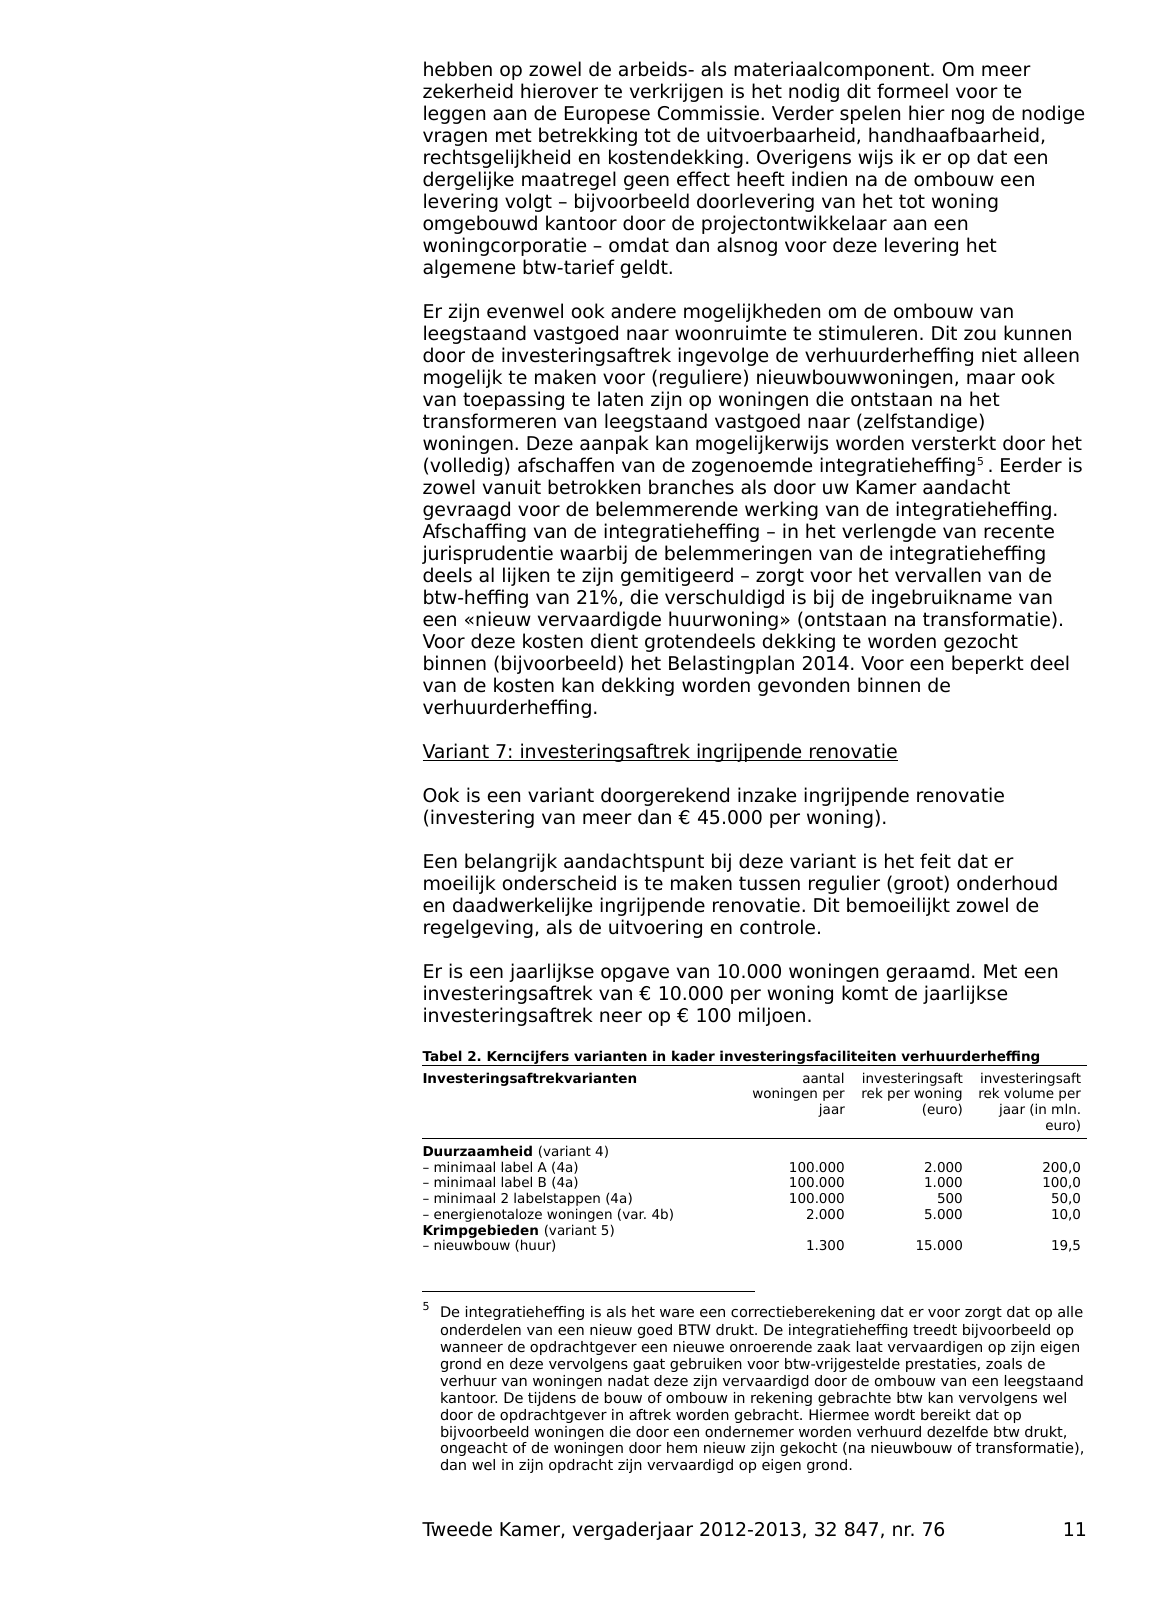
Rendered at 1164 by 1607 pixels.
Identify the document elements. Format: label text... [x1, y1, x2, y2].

table_cell 100.000 [732, 1160, 850, 1175]
table_cell 2.000 [732, 1207, 850, 1222]
table_cell 100.000 [732, 1191, 850, 1207]
table_cell [850, 1223, 968, 1238]
text Ook is een variant doorgerekend inzake ingrijpende renovatie (investering van meer dan € 45.000 per woning). [422, 785, 1087, 829]
table_cell 500 [850, 1191, 968, 1207]
text hebben op zowel de arbeids- als materiaalcomponent. Om meer zekerheid hierover te verkrijgen is het nodig dit formeel voor te leggen aan de Europese Commissie. Verder spelen hier nog de nodige vragen met betrekking tot de uitvoerbaarheid, handhaafbaarheid, rechtsgelijkheid en kostendekking. Overigens wijs ik er op dat een dergelijke maatregel geen effect heeft indien na de ombouw een levering volgt – bijvoorbeeld doorlevering van het tot woning omgebouwd kantoor door de projectontwikkelaar aan een woningcorporatie – omdat dan alsnog voor deze levering het algemene btw-tarief geldt. [422, 59, 1087, 279]
subtitle Variant 7: investeringsaftrek ingrijpende renovatie [422, 741, 1087, 763]
table_cell 100.000 [732, 1175, 850, 1191]
table_cell – minimaal 2 labelstappen (4a) [422, 1191, 732, 1207]
text De integratieheffing is als het ware een correctieberekening dat er voor zorgt dat op alle onderdelen van een nieuw goed BTW drukt. De integratieheffing treedt bijvoorbeeld op wanneer de opdrachtgever een nieuwe onroerende zaak laat vervaardigen op zijn eigen grond en deze vervolgens gaat gebruiken voor btw-vrijgestelde prestaties, zoals de verhuur van woningen nadat deze zijn vervaardigd door de ombouw van een leegstaand kantoor. De tijdens de bouw of ombouw in rekening gebrachte btw kan vervolgens wel door de opdrachtgever in aftrek worden gebracht. Hiermee wordt bereikt dat op bijvoorbeeld woningen die door een ondernemer worden verhuurd dezelfde btw drukt, ongeacht of de woningen door hem nieuw zijn gekocht (na nieuwbouw of transformatie), dan wel in zijn opdracht zijn vervaardigd op eigen grond. [422, 1300, 1087, 1474]
table_cell 15.000 [850, 1238, 968, 1254]
table_cell [969, 1223, 1087, 1238]
table_cell Duurzaamheid (variant 4) [422, 1139, 732, 1159]
table_cell – minimaal label A (4a) [422, 1160, 732, 1175]
table_cell [732, 1139, 850, 1159]
table_cell [850, 1139, 968, 1159]
table_cell aantal woningen per jaar [732, 1066, 850, 1138]
text Er zijn evenwel ook andere mogelijkheden om de ombouw van leegstaand vastgoed naar woonruimte te stimuleren. Dit zou kunnen door de investeringsaftrek ingevolge de verhuurderheffing niet alleen mogelijk te maken voor (reguliere) nieuwbouwwoningen, maar ook van toepassing te laten zijn op woningen die ontstaan na het transformeren van leegstaand vastgoed naar (zelfstandige) woningen. Deze aanpak kan mogelijkerwijs worden versterkt door het (volledig) afschaffen van de zogenoemde integratieheffing. Eerder is zowel vanuit betrokken branches als door uw Kamer aandacht gevraagd voor de belemmerende werking van de integratieheffing. Afschaffing van de integratieheffing – in het verlengde van recente jurisprudentie waarbij de belemmeringen van de integratieheffing deels al lijken te zijn gemitigeerd – zorgt voor het vervallen van de btw-heffing van 21%, die verschuldigd is bij de ingebruikname van een «nieuw vervaardigde huurwoning» (ontstaan na transformatie). Voor deze kosten dient grotendeels dekking te worden gezocht binnen (bijvoorbeeld) het Belastingplan 2014. Voor een beperkt deel van de kosten kan dekking worden gevonden binnen de verhuurderheffing. [422, 301, 1087, 719]
table_cell 50,0 [969, 1191, 1087, 1207]
table_cell investeringsaftrek volume per jaar (in mln. euro) [969, 1066, 1087, 1138]
table_cell – nieuwbouw (huur) [422, 1238, 732, 1254]
text Er is een jaarlijkse opgave van 10.000 woningen geraamd. Met een investeringsaftrek van € 10.000 per woning komt de jaarlijkse investeringsaftrek neer op € 100 miljoen. [422, 961, 1087, 1027]
text Een belangrijk aandachtspunt bij deze variant is het feit dat er moeilijk onderscheid is te maken tussen regulier (groot) onderhoud en daadwerkelijke ingrijpende renovatie. Dit bemoeilijkt zowel de regelgeving, als de uitvoering en controle. [422, 851, 1087, 939]
table_cell – minimaal label B (4a) [422, 1175, 732, 1191]
table_cell [732, 1223, 850, 1238]
table_cell 2.000 [850, 1160, 968, 1175]
table_cell 19,5 [969, 1238, 1087, 1254]
table_cell 1.300 [732, 1238, 850, 1254]
table_cell 200,0 [969, 1160, 1087, 1175]
table_cell 100,0 [969, 1175, 1087, 1191]
table_cell 5.000 [850, 1207, 968, 1222]
table_header Tabel 2. Kerncijfers varianten in kader investeringsfaciliteiten verhuurderheffing [422, 1049, 1087, 1065]
table_cell 10,0 [969, 1207, 1087, 1222]
table_cell Krimpgebieden (variant 5) [422, 1223, 732, 1238]
table_cell [969, 1139, 1087, 1159]
table_cell Investeringsaftrekvarianten [422, 1066, 732, 1138]
table_cell 1.000 [850, 1175, 968, 1191]
table_cell – energienotaloze woningen (var. 4b) [422, 1207, 732, 1222]
table_cell investeringsaftrek per woning (euro) [850, 1066, 968, 1138]
